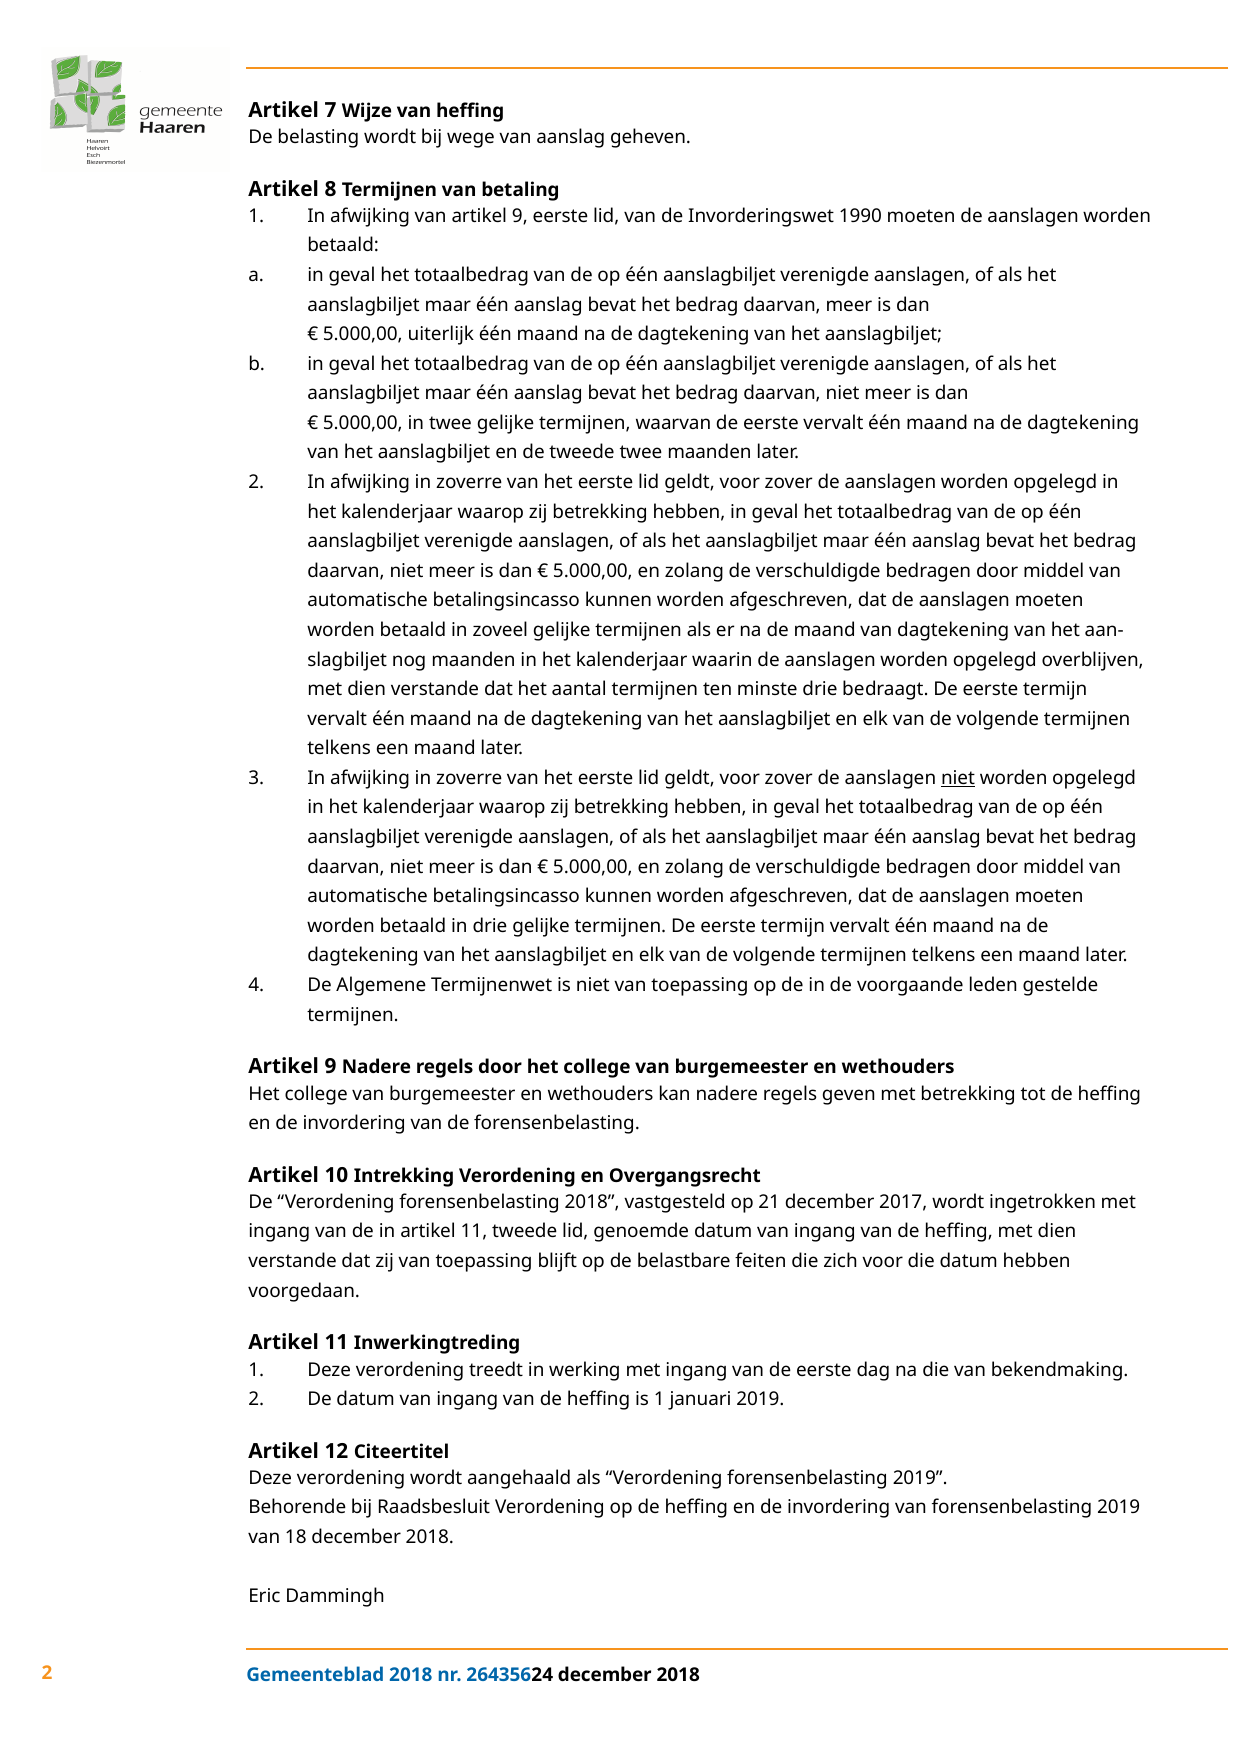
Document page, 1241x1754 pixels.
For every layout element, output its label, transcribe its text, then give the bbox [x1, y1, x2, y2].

text Eric Dammingh [248, 1582, 1152, 1608]
text De “Verordening forensenbelasting 2018”, vastgesteld op 21 december 2017, wordt ingetrokken met ingang van de in artikel 11, tweede lid, genoemde datum van ingang van de heffing, met dien verstande dat zij van toepassing blijft op de belastbare feiten die zich voor die datum hebben voorgedaan. [248, 1188, 1152, 1303]
text Artikel 7 Wijze van heffing [248, 95, 1152, 123]
text Artikel 9 Nadere regels door het college van burgemeester en wethouders [248, 1051, 1152, 1080]
text Artikel 11 Inwerkingtreding [248, 1327, 1152, 1356]
text Artikel 8 Termijnen van betaling [248, 174, 1152, 202]
list Deze verordening treedt in werking met ingang van de eerste dag na die van bekendmaking. [248, 1356, 1152, 1381]
list In afwijking in zoverre van het eerste lid geldt, voor zover de aansla­gen niet worden opgelegd in het kalenderjaar waarop zij betrekking hebben, in geval het totaalbe­drag van de op één aanslagbiljet verenig­de aansla­gen, of als het aanslagbiljet maar één aanslag bevat het bedrag daarvan, niet meer is dan € 5.000,00, en zolang de ver­schul­digde bedragen door middel van automatische betalingsincasso kunnen worden afgeschreven, dat de aanslagen moeten worden betaald in drie gelijke termijnen. De eerste termijn vervalt één maand na de dagtekening van het aanslagbiljet en elk van de volgen­de termijnen telkens een maand later. [248, 764, 1152, 967]
list € 5.000,00, uiterlijk één maand na de dagtekening van het aanslagbiljet; [248, 320, 1152, 346]
list In afwijking van artikel 9, eerste lid, van de Invorderingswet 1990 moeten de aanslagen worden betaald: [248, 202, 1152, 257]
list € 5.000,00, in twee gelijke termijnen, waarvan de eerste vervalt één maand na de dagte­kening van het aanslagbiljet en de tweede twee maanden later. [248, 409, 1152, 464]
text Artikel 10 Intrekking Verordening en Overgangsrecht [248, 1160, 1152, 1188]
list De Algemene Termijnenwet is niet van toepassing op de in de voorgaande leden gestelde termijnen. [248, 971, 1152, 1027]
text De belasting wordt bij wege van aanslag geheven. [248, 123, 1152, 149]
list in geval het totaalbe­drag van de op één aanslagbiljet verenigde aanslagen, of als het aanslagbiljet maar één aanslag bevat het bedrag daarvan, meer is dan [248, 261, 1152, 317]
picture [41, 47, 231, 172]
list in geval het totaalbe­drag van de op één aanslagbiljet verenigde aanslagen, of als het aanslagbiljet maar één aanslag bevat het bedrag daarvan, niet meer is dan [248, 350, 1152, 405]
text Behorende bij Raadsbesluit Verordening op de heffing en de invordering van forensenbelasting 2019 van 18 december 2018. [248, 1494, 1152, 1549]
list De datum van ingang van de heffing is 1 januari 2019. [248, 1385, 1152, 1411]
text Het college van burgemeester en wethouders kan nadere regels geven met betrekking tot de heffing en de invordering van de forensenbelasting. [248, 1080, 1152, 1135]
list In afwijking in zoverre van het eerste lid geldt, voor zover de aansla­gen worden opgelegd in het kalenderjaar waarop zij betrekking hebben, in geval het totaalbe­drag van de op één aanslagbiljet verenig­de aansla­gen, of als het aanslagbiljet maar één aanslag bevat het bedrag daarvan, niet meer is dan € 5.000,00, en zolang de ver­schul­digde bedragen door middel van automatische betalingsincasso kunnen worden afgeschreven, dat de aanslagen moeten worden betaald in zoveel gelijke termijnen als er na de maand van dagteke­ning van het aan­slagbiljet nog maanden in het kalenderjaar waarin de aanslagen worden opgelegd overblijven, met dien verstande dat het aantal termijnen ten minste drie be­draagt. De eerste termijn vervalt één maand na de dagtekening van het aanslagbiljet en elk van de volgen­de termijnen telkens een maand later. [248, 468, 1152, 760]
text Deze verordening wordt aangehaald als “Verordening forensenbelasting 2019”. [248, 1464, 1152, 1490]
text Artikel 12 Citeertitel [248, 1436, 1152, 1464]
